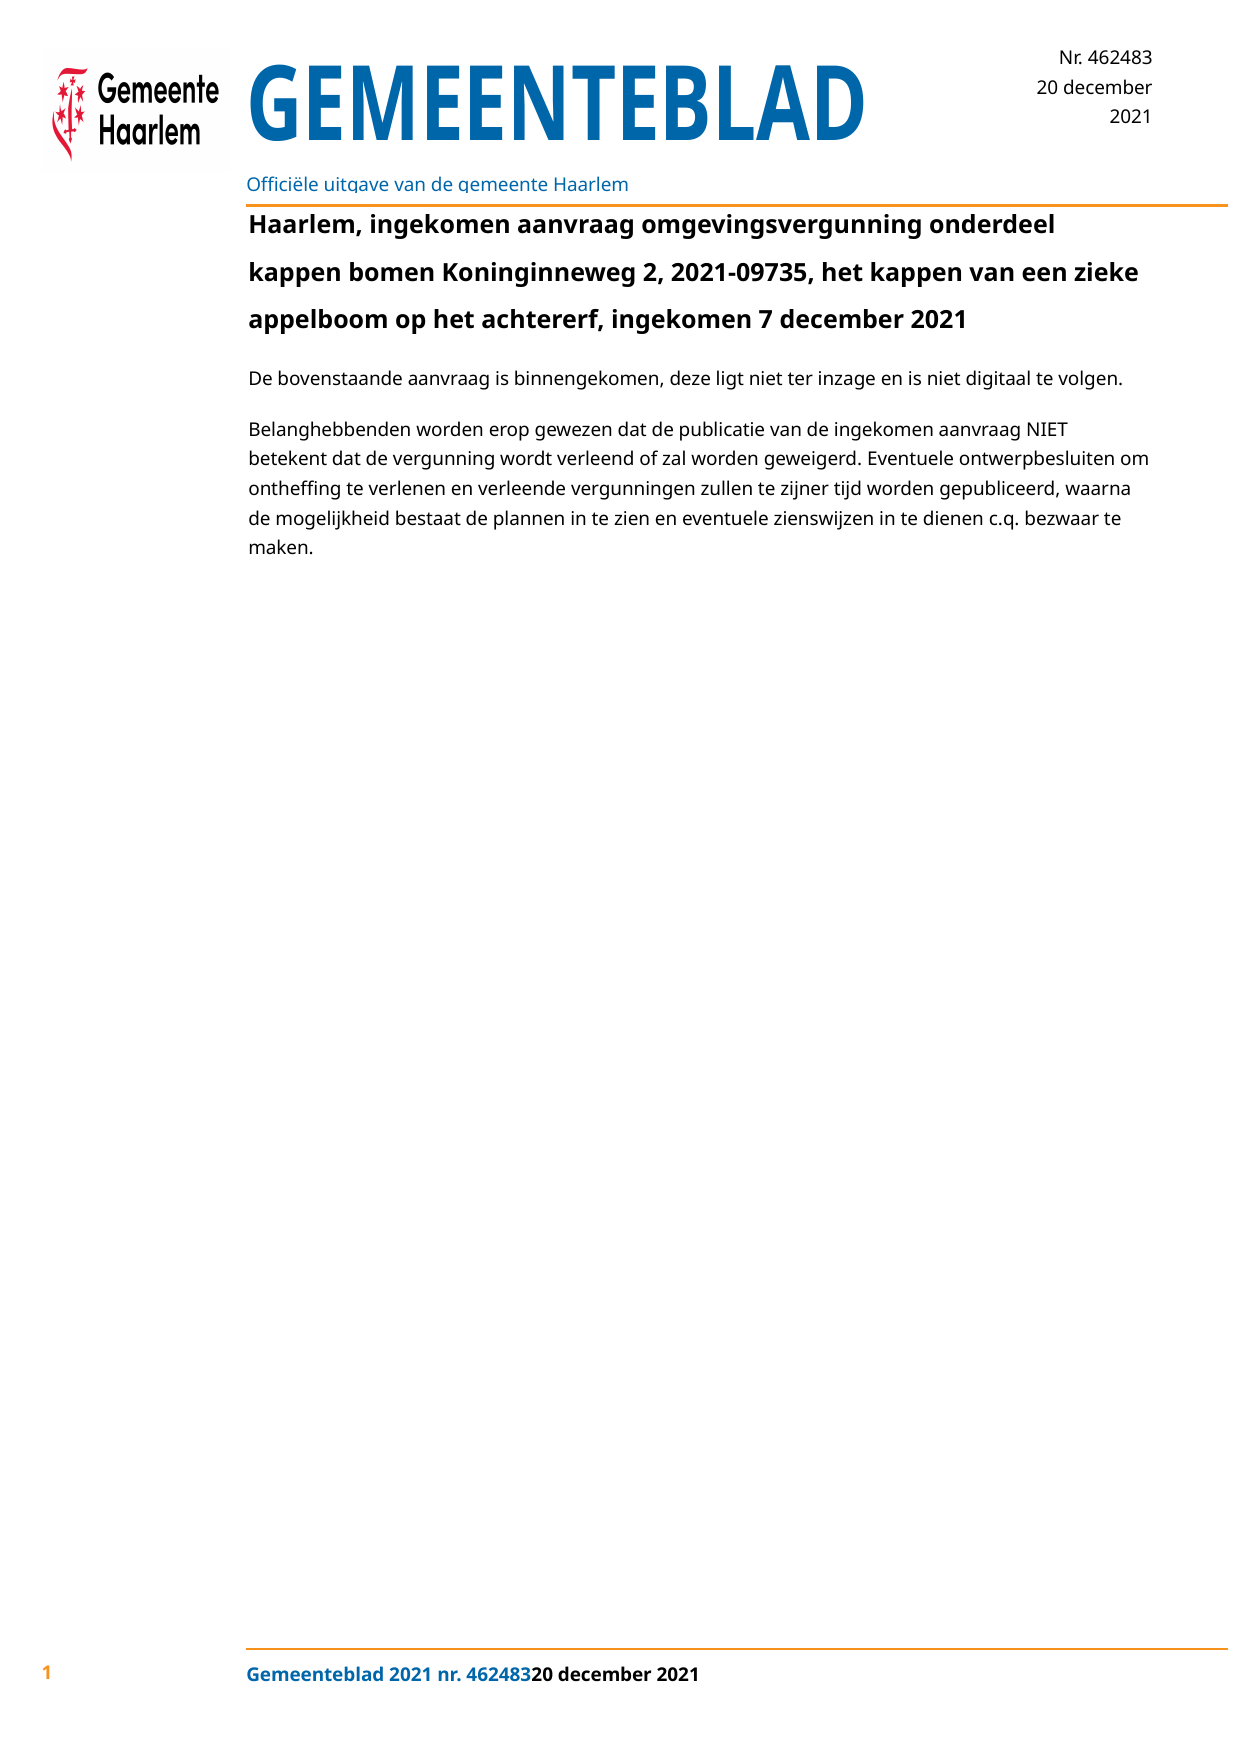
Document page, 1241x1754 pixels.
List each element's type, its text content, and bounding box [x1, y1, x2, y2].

text De bovenstaande aanvraag is binnengekomen, deze ligt niet ter inzage en is niet digitaal te volgen. [248, 366, 1152, 391]
picture [41, 47, 231, 172]
text Belanghebbenden worden erop gewezen dat de publicatie van de ingekomen aanvraag NIET betekent dat de vergunning wordt verleend of zal worden geweigerd. Eventuele ontwerpbesluiten om ontheffing te verlenen en verleende vergunningen zullen te zijner tijd worden gepubliceerd, waarna de mogelijkheid bestaat de plannen in te zien en eventuele zienswijzen in te dienen c.q. bezwaar te maken. [248, 416, 1152, 560]
text Haarlem, ingekomen aanvraag omgevingsvergunning onderdeel kappen bomen Koninginneweg 2, 2021-09735, het kappen van een zieke appelboom op het achtererf, ingekomen 7 december 2021 [248, 207, 1152, 336]
